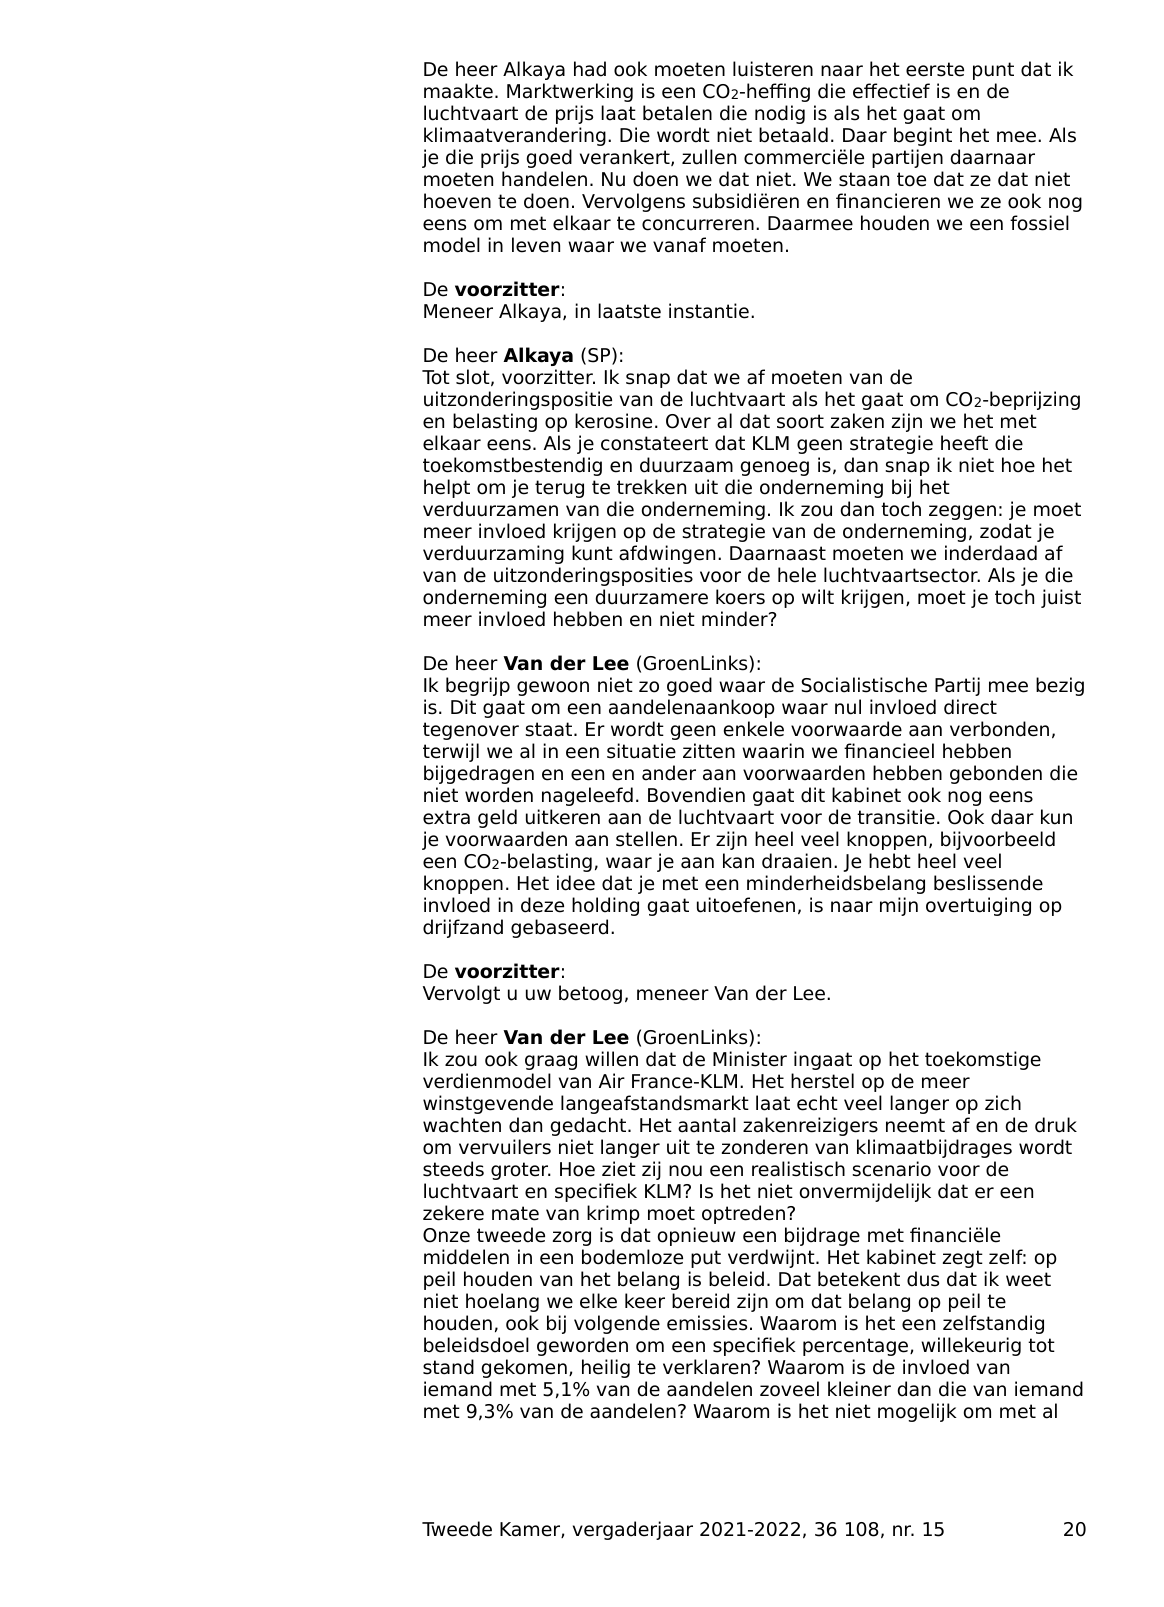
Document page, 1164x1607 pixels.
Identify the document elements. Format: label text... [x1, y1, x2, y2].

text Ik begrijp gewoon niet zo goed waar de Socialistische Partij mee bezig is. Dit gaat om een aandelenaankoop waar nul invloed direct tegenover staat. Er wordt geen enkele voorwaarde aan verbonden, terwijl we al in een situatie zitten waarin we financieel hebben bijgedragen en een en ander aan voorwaarden hebben gebonden die niet worden nageleefd. Bovendien gaat dit kabinet ook nog eens extra geld uitkeren aan de luchtvaart voor de transitie. Ook daar kun je voorwaarden aan stellen. Er zijn heel veel knoppen, bijvoorbeeld een CO2-belasting, waar je aan kan draaien. Je hebt heel veel knoppen. Het idee dat je met een minderheidsbelang beslissende invloed in deze holding gaat uitoefenen, is naar mijn overtuiging op drijfzand gebaseerd. [422, 675, 1087, 939]
text De heer Van der Lee (GroenLinks): [422, 1027, 1087, 1049]
text De voorzitter: [422, 279, 1087, 301]
text De heer Alkaya (SP): [422, 345, 1087, 367]
text Meneer Alkaya, in laatste instantie. [422, 301, 1087, 323]
text De heer Van der Lee (GroenLinks): [422, 653, 1087, 675]
text Vervolgt u uw betoog, meneer Van der Lee. [422, 983, 1087, 1005]
text Onze tweede zorg is dat opnieuw een bijdrage met financiële middelen in een bodemloze put verdwijnt. Het kabinet zegt zelf: op peil houden van het belang is beleid. Dat betekent dus dat ik weet niet hoelang we elke keer bereid zijn om dat belang op peil te houden, ook bij volgende emissies. Waarom is het een zelfstandig beleidsdoel geworden om een specifiek percentage, willekeurig tot stand gekomen, heilig te verklaren? Waarom is de invloed van iemand met 5,1% van de aandelen zoveel kleiner dan die van iemand met 9,3% van de aandelen? Waarom is het niet mogelijk om met al [422, 1225, 1087, 1423]
text Tot slot, voorzitter. Ik snap dat we af moeten van de uitzonderingspositie van de luchtvaart als het gaat om CO2-beprijzing en belasting op kerosine. Over al dat soort zaken zijn we het met elkaar eens. Als je constateert dat KLM geen strategie heeft die toekomstbestendig en duurzaam genoeg is, dan snap ik niet hoe het helpt om je terug te trekken uit die onderneming bij het verduurzamen van die onderneming. Ik zou dan toch zeggen: je moet meer invloed krijgen op de strategie van de onderneming, zodat je verduurzaming kunt afdwingen. Daarnaast moeten we inderdaad af van de uitzonderingsposities voor de hele luchtvaartsector. Als je die onderneming een duurzamere koers op wilt krijgen, moet je toch juist meer invloed hebben en niet minder? [422, 367, 1087, 631]
text De heer Alkaya had ook moeten luisteren naar het eerste punt dat ik maakte. Marktwerking is een CO2-heffing die effectief is en de luchtvaart de prijs laat betalen die nodig is als het gaat om klimaatverandering. Die wordt niet betaald. Daar begint het mee. Als je die prijs goed verankert, zullen commerciële partijen daarnaar moeten handelen. Nu doen we dat niet. We staan toe dat ze dat niet hoeven te doen. Vervolgens subsidiëren en financieren we ze ook nog eens om met elkaar te concurreren. Daarmee houden we een fossiel model in leven waar we vanaf moeten. [422, 59, 1087, 257]
text De voorzitter: [422, 961, 1087, 983]
text Ik zou ook graag willen dat de Minister ingaat op het toekomstige verdienmodel van Air France-KLM. Het herstel op de meer winstgevende langeafstandsmarkt laat echt veel langer op zich wachten dan gedacht. Het aantal zakenreizigers neemt af en de druk om vervuilers niet langer uit te zonderen van klimaatbijdrages wordt steeds groter. Hoe ziet zij nou een realistisch scenario voor de luchtvaart en specifiek KLM? Is het niet onvermijdelijk dat er een zekere mate van krimp moet optreden? [422, 1049, 1087, 1225]
